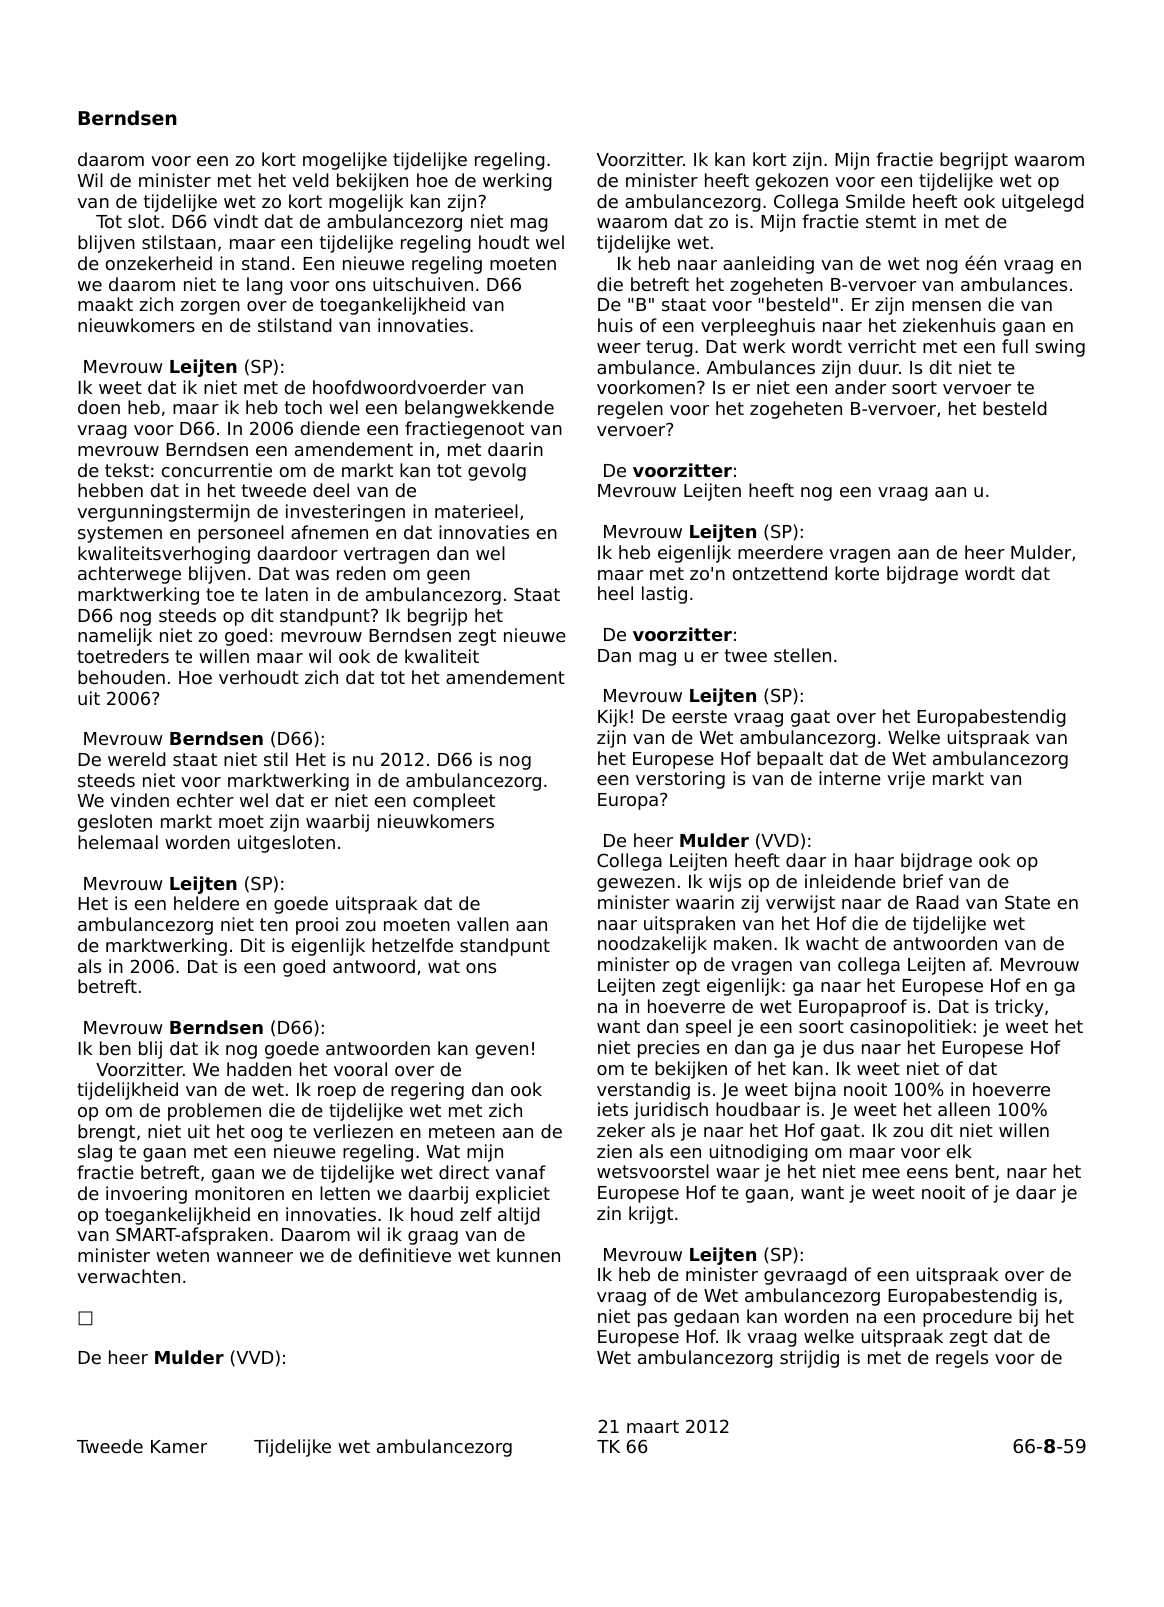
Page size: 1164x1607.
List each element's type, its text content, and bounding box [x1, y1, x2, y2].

text Tot slot. D66 vindt dat de ambulancezorg niet mag blijven stilstaan, maar een tijdelijke regeling houdt wel de onzekerheid in stand. Een nieuwe regeling moeten we daarom niet te lang voor ons uitschuiven. D66 maakt zich zorgen over de toegankelijkheid van nieuwkomers en de stilstand van innovaties. [77, 212, 567, 337]
text Ik weet dat ik niet met de hoofdwoordvoerder van doen heb, maar ik heb toch wel een belangwekkende vraag voor D66. In 2006 diende een fractiegenoot van mevrouw Berndsen een amendement in, met daarin de tekst: concurrentie om de markt kan tot gevolg hebben dat in het tweede deel van de vergunningstermijn de investeringen in materieel, systemen en personeel afnemen en dat innovaties en kwaliteitsverhoging daardoor vertragen dan wel achterwege blijven. Dat was reden om geen marktwerking toe te laten in de ambulancezorg. Staat D66 nog steeds op dit standpunt? Ik begrijp het namelijk niet zo goed: mevrouw Berndsen zegt nieuwe toetreders te willen maar wil ook de kwaliteit behouden. Hoe verhoudt zich dat tot het amendement uit 2006? [77, 377, 567, 709]
text De voorzitter: [596, 460, 1087, 481]
text Mevrouw Leijten (SP): [77, 873, 567, 894]
text Kijk! De eerste vraag gaat over het Europabestendig zijn van de Wet ambulancezorg. Welke uitspraak van het Europese Hof bepaalt dat de Wet ambulancezorg een verstoring is van de interne vrije markt van Europa? [596, 707, 1087, 811]
text De heer Mulder (VVD): [77, 1348, 567, 1369]
text Ik heb de minister gevraagd of een uitspraak over de vraag of de Wet ambulancezorg Europabestendig is, niet pas gedaan kan worden na een procedure bij het Europese Hof. Ik vraag welke uitspraak zegt dat de Wet ambulancezorg strijdig is met de regels voor de [596, 1265, 1087, 1369]
text Het is een heldere en goede uitspraak dat de ambulancezorg niet ten prooi zou moeten vallen aan de marktwerking. Dit is eigenlijk hetzelfde standpunt als in 2006. Dat is een goed antwoord, wat ons betreft. [77, 894, 567, 998]
text Ik heb naar aanleiding van de wet nog één vraag en die betreft het zogeheten B-vervoer van ambulances. De "B" staat voor "besteld". Er zijn mensen die van huis of een verpleeghuis naar het ziekenhuis gaan en weer terug. Dat werk wordt verricht met een full swing ambulance. Ambulances zijn duur. Is dit niet te voorkomen? Is er niet een ander soort vervoer te regelen voor het zogeheten B-vervoer, het besteld vervoer? [596, 254, 1087, 440]
text □ [77, 1307, 567, 1328]
text Ik heb eigenlijk meerdere vragen aan de heer Mulder, maar met zo'n ontzettend korte bijdrage wordt dat heel lastig. [596, 543, 1087, 605]
text Voorzitter. We hadden het vooral over de tijdelijkheid van de wet. Ik roep de regering dan ook op om de problemen die de tijdelijke wet met zich brengt, niet uit het oog te verliezen en meteen aan de slag te gaan met een nieuwe regeling. Wat mijn fractie betreft, gaan we de tijdelijke wet direct vanaf de invoering monitoren en letten we daarbij expliciet op toegankelijkheid en innovaties. Ik houd zelf altijd van SMART-afspraken. Daarom wil ik graag van de minister weten wanneer we de definitieve wet kunnen verwachten. [77, 1059, 567, 1287]
text Mevrouw Leijten (SP): [77, 357, 567, 377]
text Ik ben blij dat ik nog goede antwoorden kan geven! [77, 1039, 567, 1059]
text Voorzitter. Ik kan kort zijn. Mijn fractie begrijpt waarom de minister heeft gekozen voor een tijdelijke wet op de ambulancezorg. Collega Smilde heeft ook uitgelegd waarom dat zo is. Mijn fractie stemt in met de tijdelijke wet. [596, 150, 1087, 254]
text Mevrouw Berndsen (D66): [77, 1018, 567, 1039]
text Mevrouw Leijten heeft nog een vraag aan u. [596, 481, 1087, 502]
text De wereld staat niet stil Het is nu 2012. D66 is nog steeds niet voor marktwerking in de ambulancezorg. We vinden echter wel dat er niet een compleet gesloten markt moet zijn waarbij nieuwkomers helemaal worden uitgesloten. [77, 750, 567, 853]
text Dan mag u er twee stellen. [596, 646, 1087, 666]
text daarom voor een zo kort mogelijke tijdelijke regeling. Wil de minister met het veld bekijken hoe de werking van de tijdelijke wet zo kort mogelijk kan zijn? [77, 150, 567, 212]
text Mevrouw Leijten (SP): [596, 522, 1087, 543]
text Mevrouw Leijten (SP): [596, 686, 1087, 707]
text De voorzitter: [596, 625, 1087, 646]
text De heer Mulder (VVD): [596, 831, 1087, 851]
text Collega Leijten heeft daar in haar bijdrage ook op gewezen. Ik wijs op de inleidende brief van de minister waarin zij verwijst naar de Raad van State en naar uitspraken van het Hof die de tijdelijke wet noodzakelijk maken. Ik wacht de antwoorden van de minister op de vragen van collega Leijten af. Mevrouw Leijten zegt eigenlijk: ga naar het Europese Hof en ga na in hoeverre de wet Europaproof is. Dat is tricky, want dan speel je een soort casinopolitiek: je weet het niet precies en dan ga je dus naar het Europese Hof om te bekijken of het kan. Ik weet niet of dat verstandig is. Je weet bijna nooit 100% in hoeverre iets juridisch houdbaar is. Je weet het alleen 100% zeker als je naar het Hof gaat. Ik zou dit niet willen zien als een uitnodiging om maar voor elk wetsvoorstel waar je het niet mee eens bent, naar het Europese Hof te gaan, want je weet nooit of je daar je zin krijgt. [596, 851, 1087, 1224]
text Mevrouw Leijten (SP): [596, 1244, 1087, 1265]
text Mevrouw Berndsen (D66): [77, 729, 567, 750]
